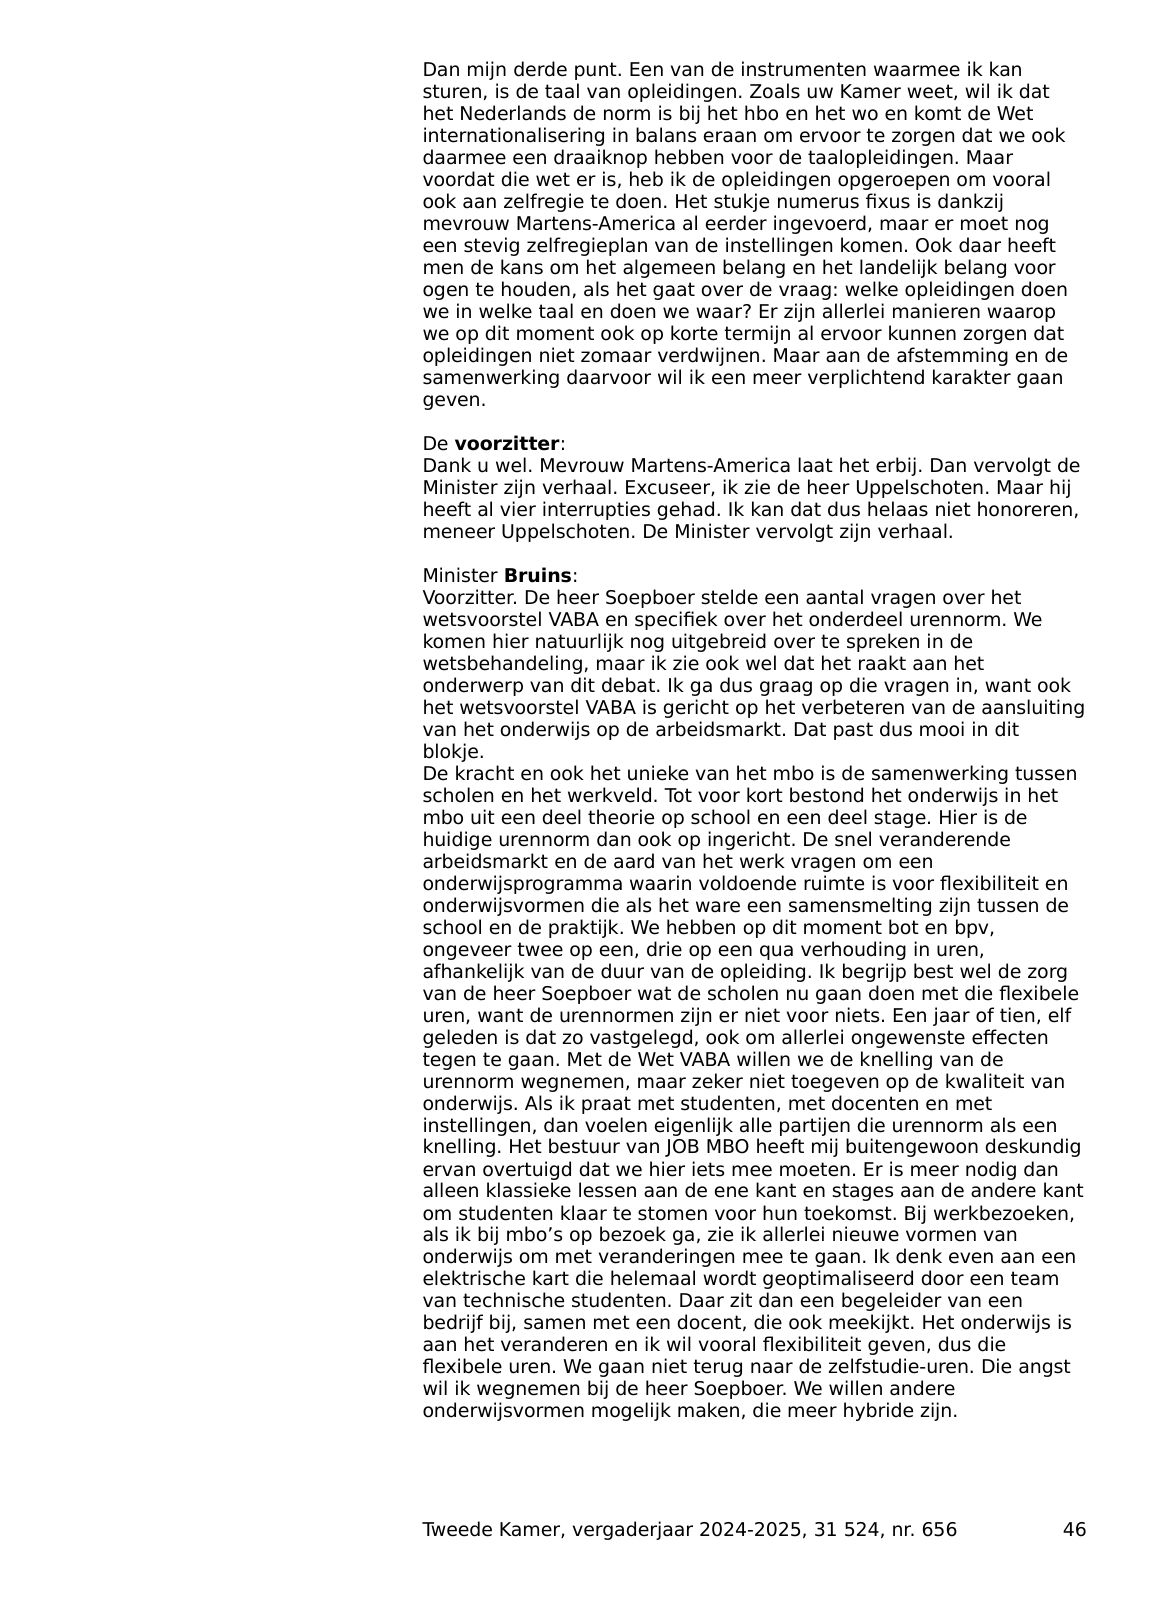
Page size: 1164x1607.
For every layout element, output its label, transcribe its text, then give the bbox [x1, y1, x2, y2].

text Voorzitter. De heer Soepboer stelde een aantal vragen over het wetsvoorstel VABA en specifiek over het onderdeel urennorm. We komen hier natuurlijk nog uitgebreid over te spreken in de wetsbehandeling, maar ik zie ook wel dat het raakt aan het onderwerp van dit debat. Ik ga dus graag op die vragen in, want ook het wetsvoorstel VABA is gericht op het verbeteren van de aansluiting van het onderwijs op de arbeidsmarkt. Dat past dus mooi in dit blokje. [422, 587, 1087, 763]
text Minister Bruins: [422, 565, 1087, 587]
text Dan mijn derde punt. Een van de instrumenten waarmee ik kan sturen, is de taal van opleidingen. Zoals uw Kamer weet, wil ik dat het Nederlands de norm is bij het hbo en het wo en komt de Wet internationalisering in balans eraan om ervoor te zorgen dat we ook daarmee een draaiknop hebben voor de taalopleidingen. Maar voordat die wet er is, heb ik de opleidingen opgeroepen om vooral ook aan zelfregie te doen. Het stukje numerus fixus is dankzij mevrouw Martens-America al eerder ingevoerd, maar er moet nog een stevig zelfregieplan van de instellingen komen. Ook daar heeft men de kans om het algemeen belang en het landelijk belang voor ogen te houden, als het gaat over de vraag: welke opleidingen doen we in welke taal en doen we waar? Er zijn allerlei manieren waarop we op dit moment ook op korte termijn al ervoor kunnen zorgen dat opleidingen niet zomaar verdwijnen. Maar aan de afstemming en de samenwerking daarvoor wil ik een meer verplichtend karakter gaan geven. [422, 59, 1087, 411]
text De kracht en ook het unieke van het mbo is de samenwerking tussen scholen en het werkveld. Tot voor kort bestond het onderwijs in het mbo uit een deel theorie op school en een deel stage. Hier is de huidige urennorm dan ook op ingericht. De snel veranderende arbeidsmarkt en de aard van het werk vragen om een onderwijsprogramma waarin voldoende ruimte is voor flexibiliteit en onderwijsvormen die als het ware een samensmelting zijn tussen de school en de praktijk. We hebben op dit moment bot en bpv, ongeveer twee op een, drie op een qua verhouding in uren, afhankelijk van de duur van de opleiding. Ik begrijp best wel de zorg van de heer Soepboer wat de scholen nu gaan doen met die flexibele uren, want de urennormen zijn er niet voor niets. Een jaar of tien, elf geleden is dat zo vastgelegd, ook om allerlei ongewenste effecten tegen te gaan. Met de Wet VABA willen we de knelling van de urennorm wegnemen, maar zeker niet toegeven op de kwaliteit van onderwijs. Als ik praat met studenten, met docenten en met instellingen, dan voelen eigenlijk alle partijen die urennorm als een knelling. Het bestuur van JOB MBO heeft mij buitengewoon deskundig ervan overtuigd dat we hier iets mee moeten. Er is meer nodig dan alleen klassieke lessen aan de ene kant en stages aan de andere kant om studenten klaar te stomen voor hun toekomst. Bij werkbezoeken, als ik bij mbo’s op bezoek ga, zie ik allerlei nieuwe vormen van onderwijs om met veranderingen mee te gaan. Ik denk even aan een elektrische kart die helemaal wordt geoptimaliseerd door een team van technische studenten. Daar zit dan een begeleider van een bedrijf bij, samen met een docent, die ook meekijkt. Het onderwijs is aan het veranderen en ik wil vooral flexibiliteit geven, dus die flexibele uren. We gaan niet terug naar de zelfstudie-uren. Die angst wil ik wegnemen bij de heer Soepboer. We willen andere onderwijsvormen mogelijk maken, die meer hybride zijn. [422, 763, 1087, 1422]
text Dank u wel. Mevrouw Martens-America laat het erbij. Dan vervolgt de Minister zijn verhaal. Excuseer, ik zie de heer Uppelschoten. Maar hij heeft al vier interrupties gehad. Ik kan dat dus helaas niet honoreren, meneer Uppelschoten. De Minister vervolgt zijn verhaal. [422, 455, 1087, 543]
text De voorzitter: [422, 433, 1087, 455]
